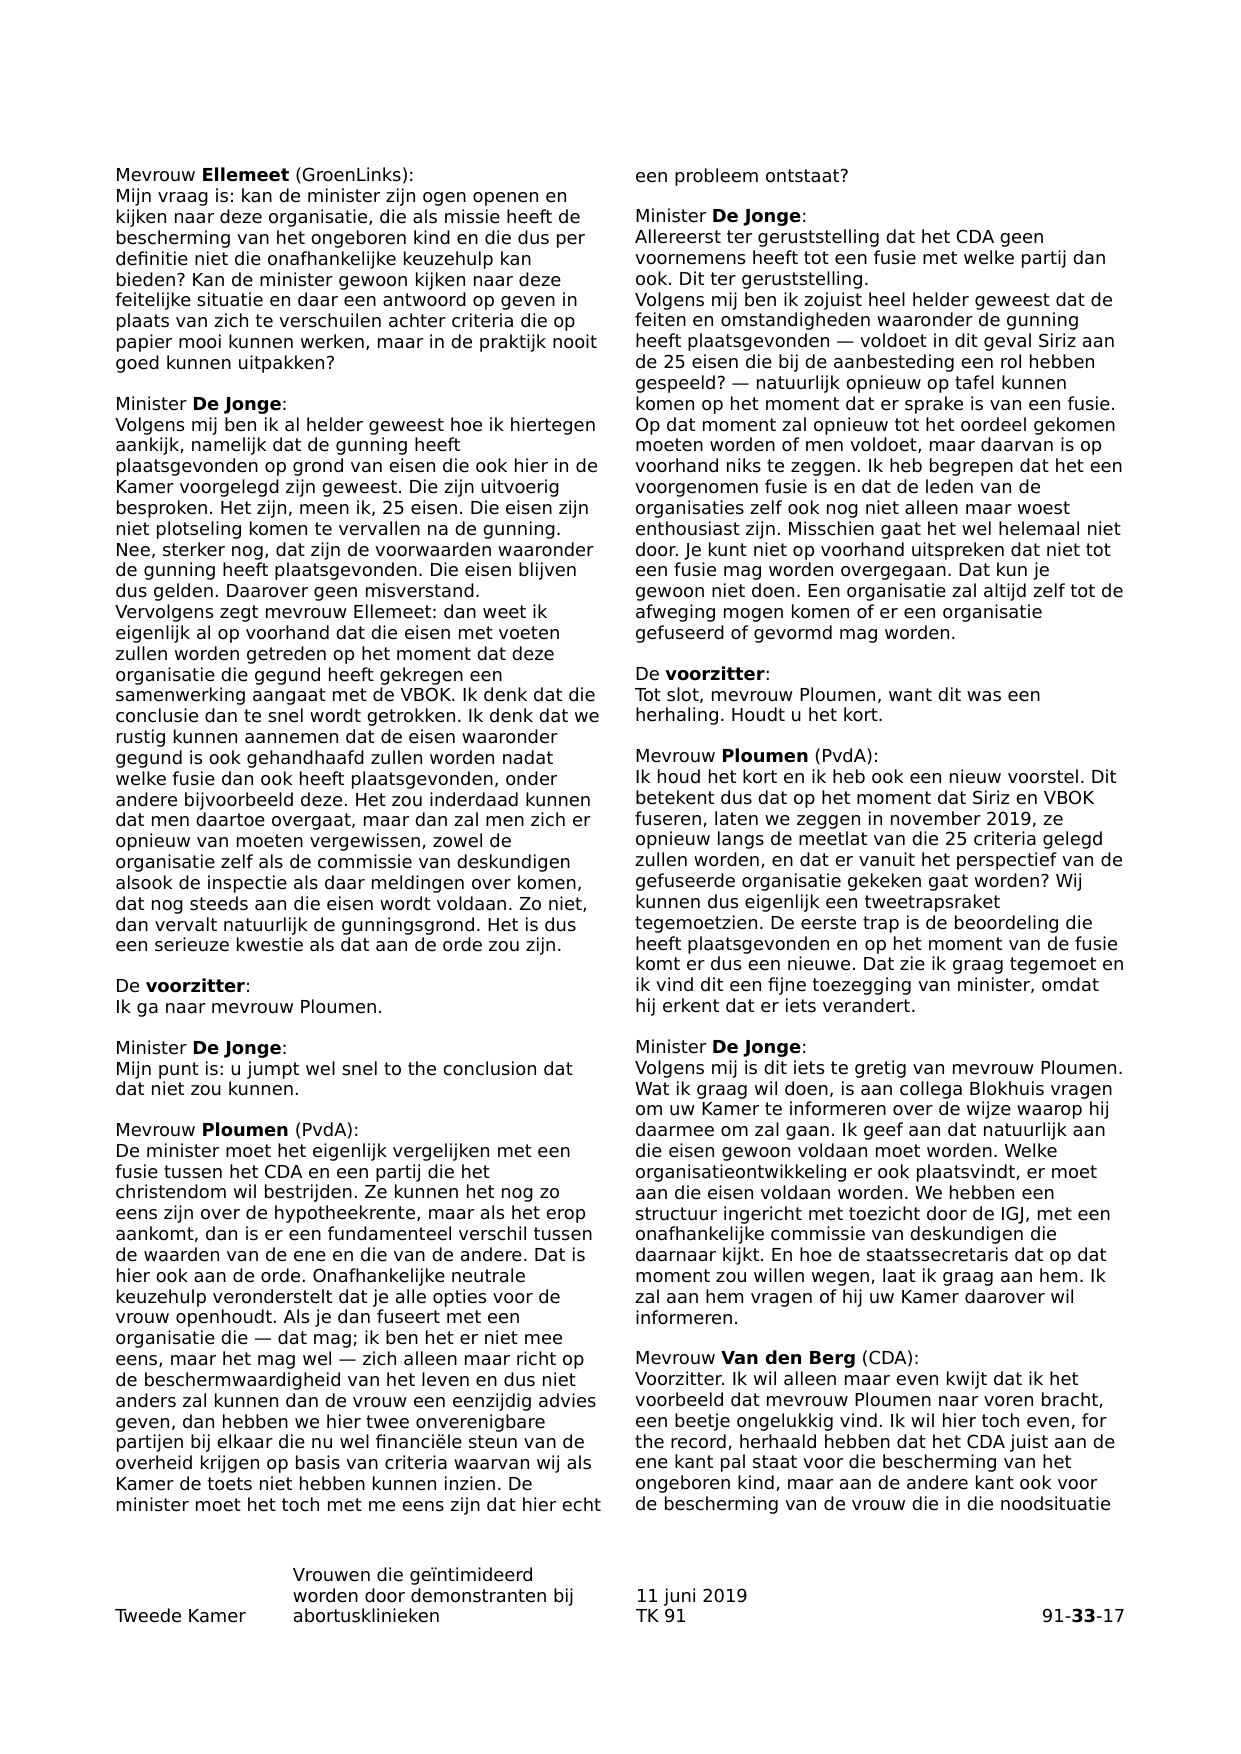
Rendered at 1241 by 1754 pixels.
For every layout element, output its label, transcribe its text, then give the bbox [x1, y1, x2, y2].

text De voorzitter: [635, 663, 1125, 684]
text Mijn vraag is: kan de minister zijn ogen openen en kijken naar deze organisatie, die als missie heeft de bescherming van het ongeboren kind en die dus per definitie niet die onafhankelijke keuzehulp kan bieden? Kan de minister gewoon kijken naar deze feitelijke situatie en daar een antwoord op geven in plaats van zich te verschuilen achter criteria die op papier mooi kunnen werken, maar in de praktijk nooit goed kunnen uitpakken? [115, 186, 605, 373]
text Tot slot, mevrouw Ploumen, want dit was een herhaling. Houdt u het kort. [635, 684, 1125, 726]
text Vervolgens zegt mevrouw Ellemeet: dan weet ik eigenlijk al op voorhand dat die eisen met voeten zullen worden getreden op het moment dat deze organisatie die gegund heeft gekregen een samenwerking aangaat met de VBOK. Ik denk dat die conclusie dan te snel wordt getrokken. Ik denk dat we rustig kunnen aannemen dat de eisen waaronder gegund is ook gehandhaafd zullen worden nadat welke fusie dan ook heeft plaatsgevonden, onder andere bijvoorbeeld deze. Het zou inderdaad kunnen dat men daartoe overgaat, maar dan zal men zich er opnieuw van moeten vergewissen, zowel de organisatie zelf als de commissie van deskundigen alsook de inspectie als daar meldingen over komen, dat nog steeds aan die eisen wordt voldaan. Zo niet, dan vervalt natuurlijk de gunningsgrond. Het is dus een serieuze kwestie als dat aan de orde zou zijn. [115, 602, 605, 956]
text Minister De Jonge: [115, 1037, 605, 1058]
text Mevrouw Ploumen (PvdA): [635, 746, 1125, 767]
text Volgens mij ben ik zojuist heel helder geweest dat de feiten en omstandigheden waaronder de gunning heeft plaatsgevonden — voldoet in dit geval Siriz aan de 25 eisen die bij de aanbesteding een rol hebben gespeeld? — natuurlijk opnieuw op tafel kunnen komen op het moment dat er sprake is van een fusie. Op dat moment zal opnieuw tot het oordeel gekomen moeten worden of men voldoet, maar daarvan is op voorhand niks te zeggen. Ik heb begrepen dat het een voorgenomen fusie is en dat de leden van de organisaties zelf ook nog niet alleen maar woest enthousiast zijn. Misschien gaat het wel helemaal niet door. Je kunt niet op voorhand uitspreken dat niet tot een fusie mag worden overgegaan. Dat kun je gewoon niet doen. Een organisatie zal altijd zelf tot de afweging mogen komen of er een organisatie gefuseerd of gevormd mag worden. [635, 289, 1125, 643]
text Ik ga naar mevrouw Ploumen. [115, 997, 605, 1017]
text Volgens mij ben ik al helder geweest hoe ik hiertegen aankijk, namelijk dat de gunning heeft plaatsgevonden op grond van eisen die ook hier in de Kamer voorgelegd zijn geweest. Die zijn uitvoerig besproken. Het zijn, meen ik, 25 eisen. Die eisen zijn niet plotseling komen te vervallen na de gunning. Nee, sterker nog, dat zijn de voorwaarden waaronder de gunning heeft plaatsgevonden. Die eisen blijven dus gelden. Daarover geen misverstand. [115, 414, 605, 602]
text Ik houd het kort en ik heb ook een nieuw voorstel. Dit betekent dus dat op het moment dat Siriz en VBOK fuseren, laten we zeggen in november 2019, ze opnieuw langs de meetlat van die 25 criteria gelegd zullen worden, en dat er vanuit het perspectief van de gefuseerde organisatie gekeken gaat worden? Wij kunnen dus eigenlijk een tweetrapsraket tegemoetzien. De eerste trap is de beoordeling die heeft plaatsgevonden en op het moment van de fusie komt er dus een nieuwe. Dat zie ik graag tegemoet en ik vind dit een fijne toezegging van minister, omdat hij erkent dat er iets verandert. [635, 767, 1125, 1017]
text Volgens mij is dit iets te gretig van mevrouw Ploumen. Wat ik graag wil doen, is aan collega Blokhuis vragen om uw Kamer te informeren over de wijze waarop hij daarmee om zal gaan. Ik geef aan dat natuurlijk aan die eisen gewoon voldaan moet worden. Welke organisatieontwikkeling er ook plaatsvindt, er moet aan die eisen voldaan worden. We hebben een structuur ingericht met toezicht door de IGJ, met een onafhankelijke commissie van deskundigen die daarnaar kijkt. En hoe de staatssecretaris dat op dat moment zou willen wegen, laat ik graag aan hem. Ik zal aan hem vragen of hij uw Kamer daarover wil informeren. [635, 1057, 1125, 1328]
text Minister De Jonge: [115, 393, 605, 414]
text Voorzitter. Ik wil alleen maar even kwijt dat ik het voorbeeld dat mevrouw Ploumen naar voren bracht, een beetje ongelukkig vind. Ik wil hier toch even, for the record, herhaald hebben dat het CDA juist aan de ene kant pal staat voor die bescherming van het ongeboren kind, maar aan de andere kant ook voor de bescherming van de vrouw die in die noodsituatie [635, 1369, 1125, 1515]
text Allereerst ter geruststelling dat het CDA geen voornemens heeft tot een fusie met welke partij dan ook. Dit ter geruststelling. [635, 227, 1125, 289]
text De minister moet het eigenlijk vergelijken met een fusie tussen het CDA en een partij die het christendom wil bestrijden. Ze kunnen het nog zo eens zijn over de hypotheekrente, maar als het erop aankomt, dan is er een fundamenteel verschil tussen de waarden van de ene en die van de andere. Dat is hier ook aan de orde. Onafhankelijke neutrale keuzehulp veronderstelt dat je alle opties voor de vrouw openhoudt. Als je dan fuseert met een organisatie die — dat mag; ik ben het er niet mee eens, maar het mag wel — zich alleen maar richt op de beschermwaardigheid van het leven en dus niet anders zal kunnen dan de vrouw een eenzijdig advies geven, dan hebben we hier twee onverenigbare partijen bij elkaar die nu wel financiële steun van de overheid krijgen op basis van criteria waarvan wij als Kamer de toets niet hebben kunnen inzien. De minister moet het toch met me eens zijn dat hier echt [115, 1141, 605, 1516]
text Minister De Jonge: [635, 1037, 1125, 1057]
text Mevrouw Van den Berg (CDA): [635, 1348, 1125, 1369]
text Minister De Jonge: [635, 206, 1125, 227]
text De voorzitter: [115, 976, 605, 997]
text Mevrouw Ellemeet (GroenLinks): [115, 165, 605, 186]
text een probleem ontstaat? [635, 165, 1125, 186]
text Mijn punt is: u jumpt wel snel to the conclusion dat dat niet zou kunnen. [115, 1058, 605, 1100]
text Mevrouw Ploumen (PvdA): [115, 1120, 605, 1141]
